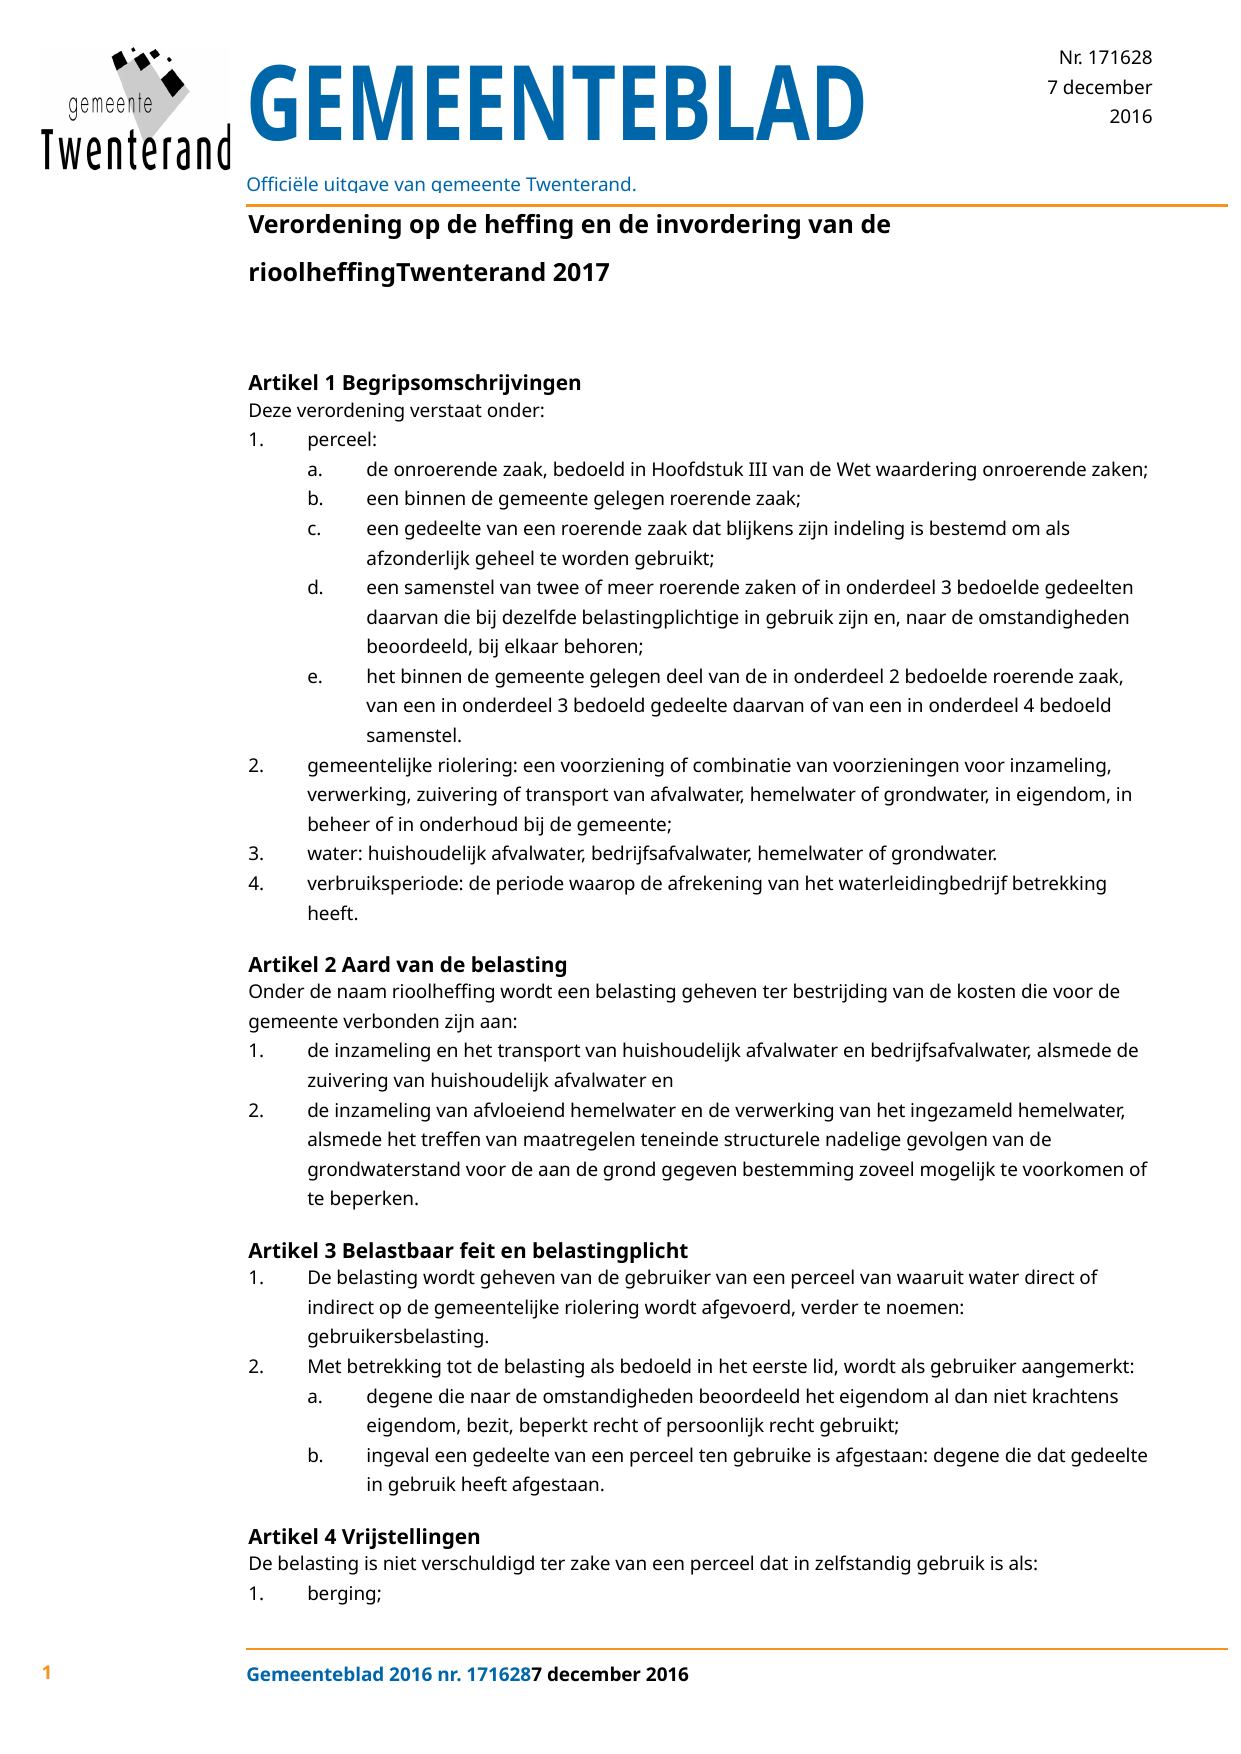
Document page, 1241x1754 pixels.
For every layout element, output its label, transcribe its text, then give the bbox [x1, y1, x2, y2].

list verbruiksperiode: de periode waarop de afrekening van het waterleidingbedrijf betrekking heeft. [248, 870, 1152, 925]
list degene die naar de omstandigheden beoordeeld het eigendom al dan niet krachtens eigendom, bezit, beperkt recht of persoonlijk recht gebruikt; [307, 1383, 1152, 1438]
list de inzameling en het transport van huishoudelijk afvalwater en bedrijfsafvalwater, alsmede de zuivering van huishoudelijk afvalwater en [248, 1038, 1152, 1093]
text Artikel 1 Begripsomschrijvingen [248, 368, 1152, 397]
list berging; [248, 1580, 1152, 1606]
text Artikel 4 Vrijstellingen [248, 1522, 1152, 1550]
text Artikel 2 Aard van de belasting [248, 950, 1152, 978]
picture [41, 47, 231, 172]
list Met betrekking tot de belasting als bedoeld in het eerste lid, wordt als gebruiker aangemerkt: [248, 1353, 1152, 1379]
text Artikel 3 Belastbaar feit en belastingplicht [248, 1236, 1152, 1264]
list het binnen de gemeente gelegen deel van de in onderdeel 2 bedoelde roerende zaak, van een in onderdeel 3 bedoeld gedeelte daarvan of van een in onderdeel 4 bedoeld samenstel. [307, 663, 1152, 748]
list water: huishoudelijk afvalwater, bedrijfsafvalwater, hemelwater of grondwater. [248, 841, 1152, 866]
list gemeentelijke riolering: een voorziening of combinatie van voorzieningen voor inzameling, verwerking, zuivering of transport van afvalwater, hemelwater of grondwater, in eigendom, in beheer of in onderhoud bij de gemeente; [248, 752, 1152, 837]
list de onroerende zaak, bedoeld in Hoofdstuk III van de Wet waardering onroerende zaken; [307, 456, 1152, 482]
list de inzameling van afvloeiend hemelwater en de verwerking van het ingezameld hemelwater, alsmede het treffen van maatregelen teneinde structurele nadelige gevolgen van de grondwaterstand voor de aan de grond gegeven bestemming zoveel mogelijk te voorkomen of te beperken. [248, 1097, 1152, 1211]
list een samenstel van twee of meer roerende zaken of in onderdeel 3 bedoelde gedeelten daarvan die bij dezelfde belastingplichtige in gebruik zijn en, naar de omstandigheden beoordeeld, bij elkaar behoren; [307, 574, 1152, 659]
list ingeval een gedeelte van een perceel ten gebruike is afgestaan: degene die dat gedeelte in gebruik heeft afgestaan. [307, 1442, 1152, 1497]
list perceel: [248, 426, 1152, 452]
text Onder de naam rioolheffing wordt een belasting geheven ter bestrijding van de kosten die voor de gemeente verbonden zijn aan: [248, 978, 1152, 1034]
list een gedeelte van een roerende zaak dat blijkens zijn indeling is bestemd om als afzonderlijk geheel te worden gebruikt; [307, 515, 1152, 570]
list De belasting wordt geheven van de gebruiker van een perceel van waaruit water direct of indirect op de gemeentelijke riolering wordt afgevoerd, verder te noemen: gebruikersbelasting. [248, 1264, 1152, 1349]
text Deze verordening verstaat onder: [248, 397, 1152, 422]
text De belasting is niet verschuldigd ter zake van een perceel dat in zelfstandig gebruik is als: [248, 1550, 1152, 1576]
list een binnen de gemeente gelegen roerende zaak; [307, 486, 1152, 511]
text Verordening op de heffing en de invordering van de rioolheffingTwenterand 2017 [248, 207, 1152, 288]
